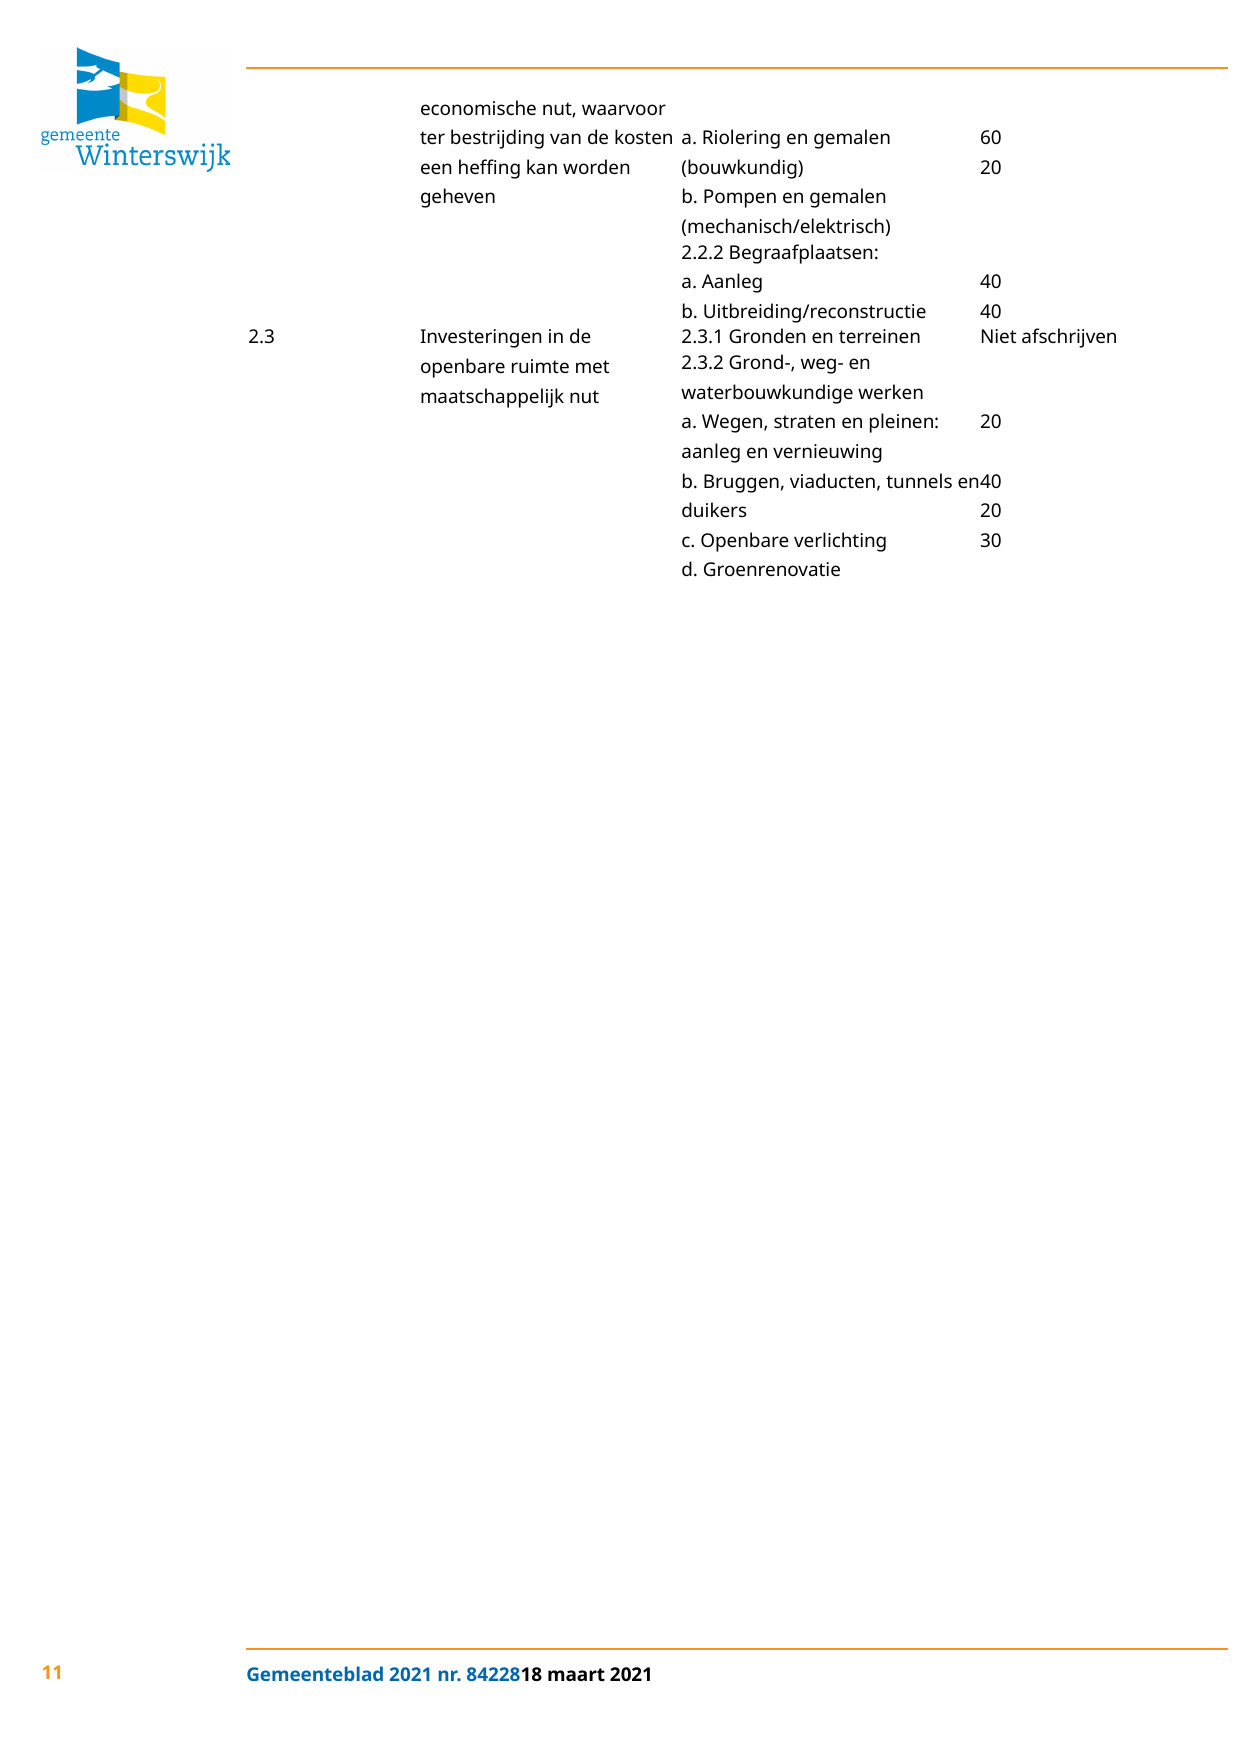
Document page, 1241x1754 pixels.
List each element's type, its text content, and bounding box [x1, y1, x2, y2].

picture [41, 47, 231, 172]
table_cell 2.3 [248, 324, 420, 582]
table_cell Niet afschrijven [980, 324, 1152, 349]
table_cell 20 40 20 30 [980, 350, 1152, 582]
table_cell economische nut, waarvoor ter bestrijding van de kosten een heffing kan worden geheven [420, 95, 681, 324]
table_cell 40 40 [980, 239, 1152, 324]
picture [225, 153, 231, 162]
table_cell 2.3.1 Gronden en terreinen [681, 324, 980, 349]
table_cell 60 20 [980, 95, 1152, 239]
table_cell Investeringen in de openbare ruimte met maatschappelijk nut [420, 324, 681, 582]
table_cell a. Riolering en gemalen (bouwkundig) b. Pompen en gemalen (mechanisch/elektrisch) [681, 95, 980, 239]
table_cell [248, 95, 420, 324]
table_cell 2.3.2 Grond-, weg- en waterbouwkundige werken a. Wegen, straten en pleinen: aanleg en vernieuwing b. Bruggen, viaducten, tunnels en duikers c. Openbare verlichting d. Groenrenovatie [681, 350, 980, 582]
table_cell 2.2.2 Begraafplaatsen: a. Aanleg b. Uitbreiding/reconstructie [681, 239, 980, 324]
